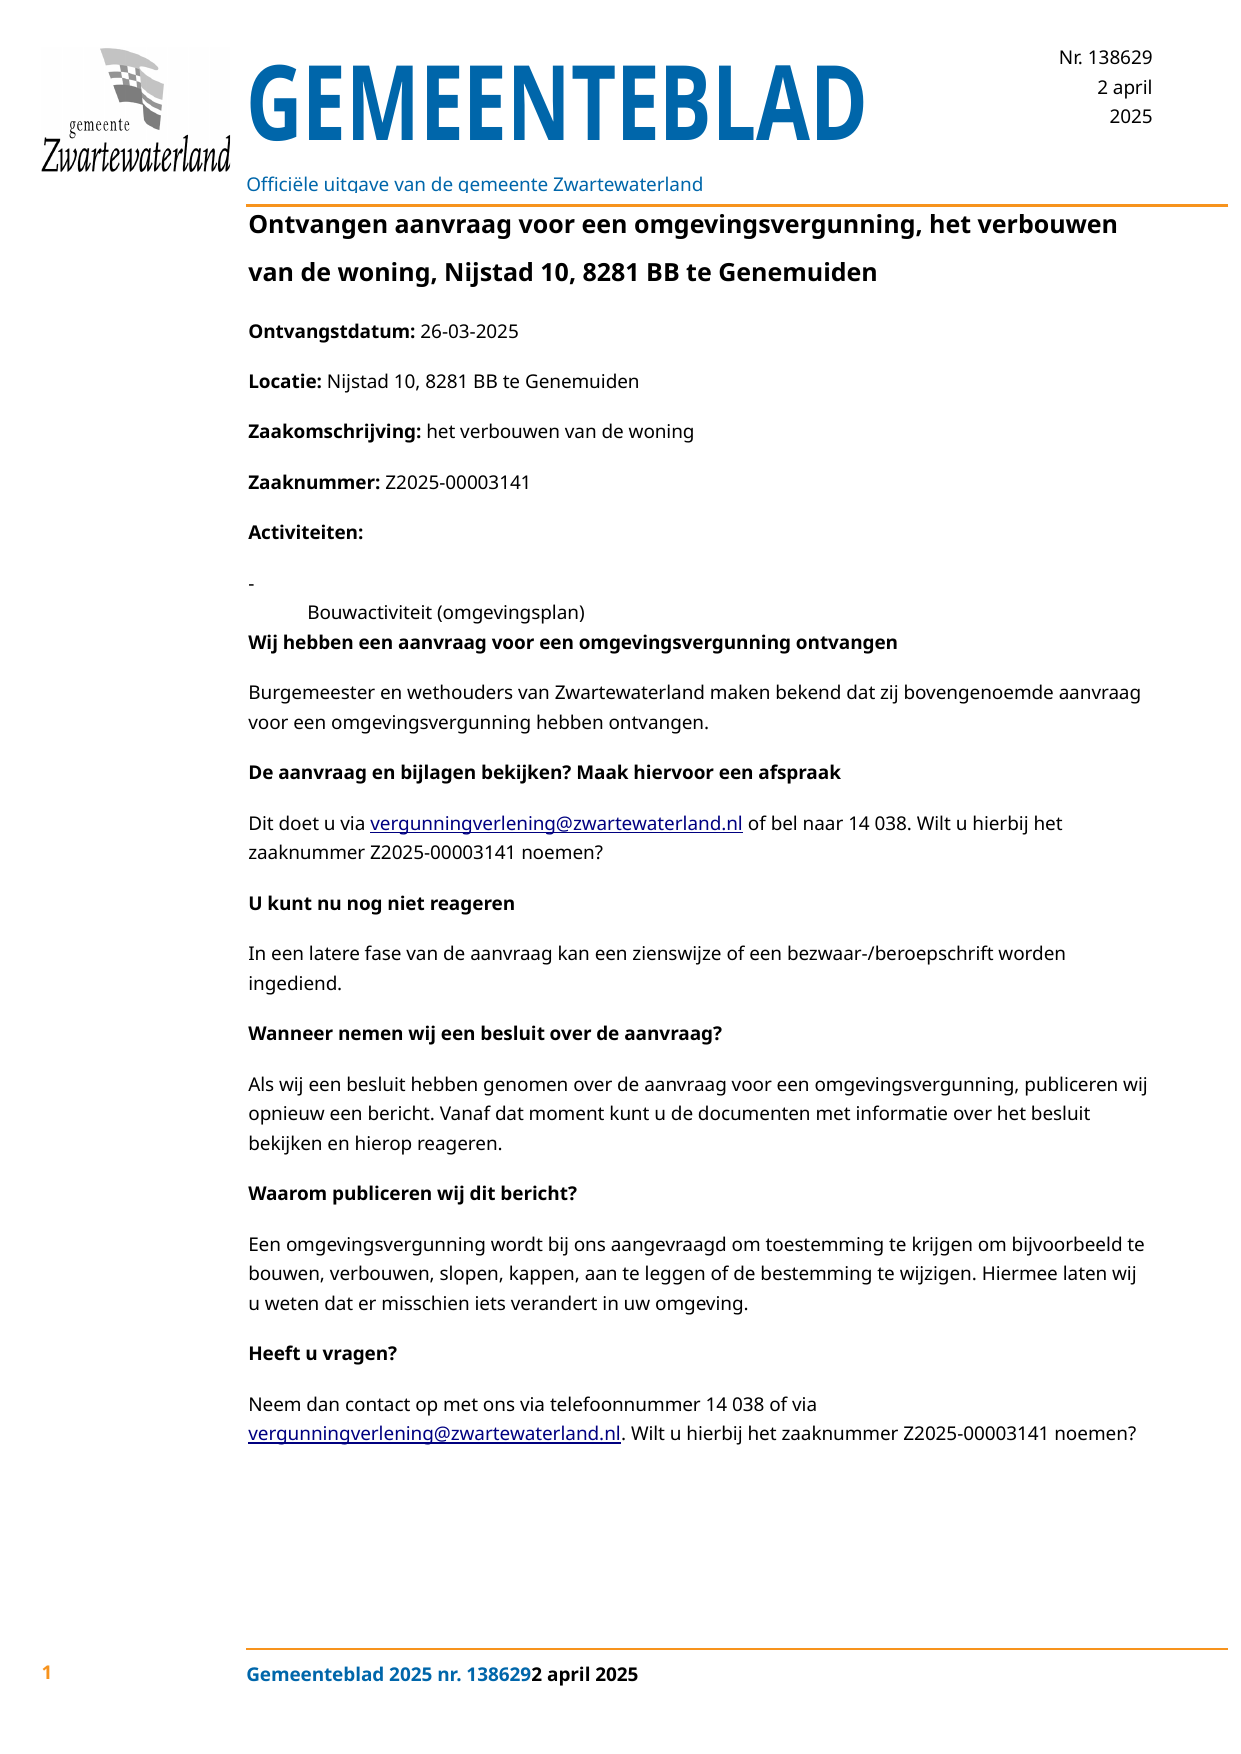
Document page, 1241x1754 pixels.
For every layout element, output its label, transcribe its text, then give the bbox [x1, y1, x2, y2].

text Burgemeester en wethouders van Zwartewaterland maken bekend dat zij bovengenoemde aanvraag voor een omgevingsvergunning hebben ontvangen. [248, 679, 1152, 735]
text U kunt nu nog niet reageren [248, 890, 1152, 916]
text Waarom publiceren wij dit bericht? [248, 1180, 1152, 1206]
text Zaakomschrijving: het verbouwen van de woning [248, 419, 1152, 444]
text In een latere fase van de aanvraag kan een zienswijze of een bezwaar-/beroepschrift worden ingediend. [248, 940, 1152, 996]
text Neem dan contact op met ons via telefoonnummer 14 038 of via vergunningverlening@zwartewaterland.nl. Wilt u hierbij het zaaknummer Z2025-00003141 noemen? [248, 1391, 1152, 1446]
text Wij hebben een aanvraag voor een omgevingsvergunning ontvangen [248, 629, 1152, 655]
text Activiteiten: [248, 519, 1152, 545]
text Een omgevingsvergunning wordt bij ons aangevraagd om toestemming te krijgen om bijvoorbeeld te bouwen, verbouwen, slopen, kappen, aan te leggen of de bestemming te wijzigen. Hiermee laten wij u weten dat er misschien iets verandert in uw omgeving. [248, 1231, 1152, 1316]
text Zaaknummer: Z2025-00003141 [248, 469, 1152, 495]
list Bouwactiviteit (omgevingsplan) [248, 599, 1152, 625]
text Dit doet u via vergunningverlening@zwartewaterland.nl of bel naar 14 038. Wilt u hierbij het zaaknummer Z2025-00003141 noemen? [248, 810, 1152, 865]
text Wanneer nemen wij een besluit over de aanvraag? [248, 1020, 1152, 1046]
text Ontvangen aanvraag voor een omgevingsvergunning, het verbouwen van de woning, Nijstad 10, 8281 BB te Genemuiden [248, 207, 1152, 288]
text Locatie: Nijstad 10, 8281 BB te Genemuiden [248, 368, 1152, 394]
text De aanvraag en bijlagen bekijken? Maak hiervoor een afspraak [248, 759, 1152, 785]
text Ontvangstdatum: 26-03-2025 [248, 318, 1152, 344]
picture [41, 47, 231, 172]
text Heeft u vragen? [248, 1340, 1152, 1366]
text Als wij een besluit hebben genomen over de aanvraag voor een omgevingsvergunning, publiceren wij opnieuw een bericht. Vanaf dat moment kunt u de documenten met informatie over het besluit bekijken en hierop reageren. [248, 1071, 1152, 1156]
